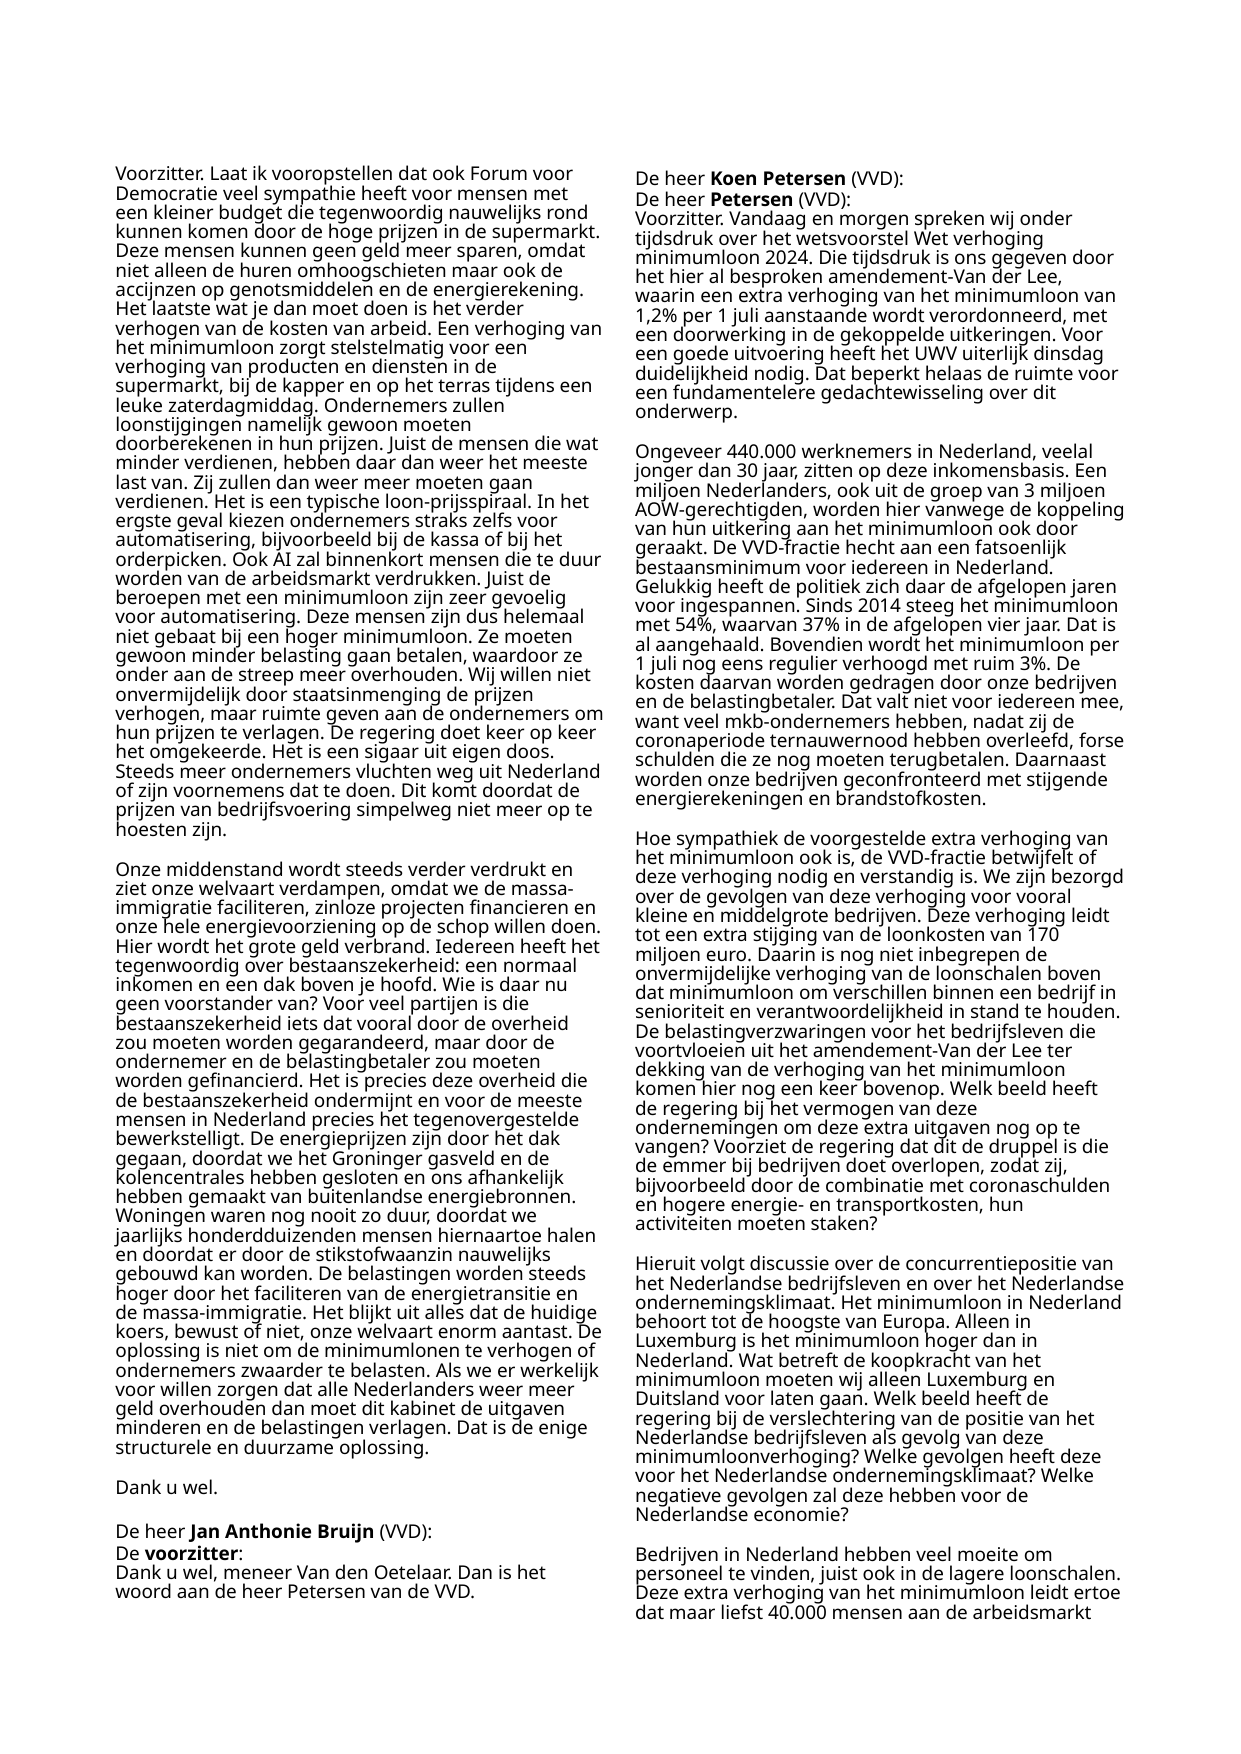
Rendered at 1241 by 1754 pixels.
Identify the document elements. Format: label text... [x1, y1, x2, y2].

text De voorzitter: [115, 1544, 605, 1564]
text Ongeveer 440.000 werknemers in Nederland, veelal jonger dan 30 jaar, zitten op deze inkomensbasis. Een miljoen Nederlanders, ook uit de groep van 3 miljoen AOW-gerechtigden, worden hier vanwege de koppeling van hun uitkering aan het minimumloon ook door geraakt. De VVD-fractie hecht aan een fatsoenlijk bestaansminimum voor iedereen in Nederland. Gelukkig heeft de politiek zich daar de afgelopen jaren voor ingespannen. Sinds 2014 steeg het minimumloon met 54%, waarvan 37% in de afgelopen vier jaar. Dat is al aangehaald. Bovendien wordt het minimumloon per 1 juli nog eens regulier verhoogd met ruim 3%. De kosten daarvan worden gedragen door onze bedrijven en de belastingbetaler. Dat valt niet voor iedereen mee, want veel mkb-ondernemers hebben, nadat zij de coronaperiode ternauwernood hebben overleefd, forse schulden die ze nog moeten terugbetalen. Daarnaast worden onze bedrijven geconfronteerd met stijgende energierekeningen en brandstofkosten. [635, 443, 1125, 809]
text De heer Koen Petersen (VVD): [635, 165, 1125, 191]
text Onze middenstand wordt steeds verder verdrukt en ziet onze welvaart verdampen, omdat we de massa-immigratie faciliteren, zinloze projecten financieren en onze hele energievoorziening op de schop willen doen. Hier wordt het grote geld verbrand. Iedereen heeft het tegenwoordig over bestaanszekerheid: een normaal inkomen en een dak boven je hoofd. Wie is daar nu geen voorstander van? Voor veel partijen is die bestaanszekerheid iets dat vooral door de overheid zou moeten worden gegarandeerd, maar door de ondernemer en de belastingbetaler zou moeten worden gefinancierd. Het is precies deze overheid die de bestaanszekerheid ondermijnt en voor de meeste mensen in Nederland precies het tegenovergestelde bewerkstelligt. De energieprijzen zijn door het dak gegaan, doordat we het Groninger gasveld en de kolencentrales hebben gesloten en ons afhankelijk hebben gemaakt van buitenlandse energiebronnen. Woningen waren nog nooit zo duur, doordat we jaarlijks honderdduizenden mensen hiernaartoe halen en doordat er door de stikstofwaanzin nauwelijks gebouwd kan worden. De belastingen worden steeds hoger door het faciliteren van de energietransitie en de massa-immigratie. Het blijkt uit alles dat de huidige koers, bewust of niet, onze welvaart enorm aantast. De oplossing is niet om de minimumlonen te verhogen of ondernemers zwaarder te belasten. Als we er werkelijk voor willen zorgen dat alle Nederlanders weer meer geld overhouden dan moet dit kabinet de uitgaven minderen en de belastingen verlagen. Dat is de enige structurele en duurzame oplossing. [115, 861, 605, 1458]
text Dank u wel, meneer Van den Oetelaar. Dan is het woord aan de heer Petersen van de VVD. [115, 1564, 605, 1602]
text Hieruit volgt discussie over de concurrentiepositie van het Nederlandse bedrijfsleven en over het Nederlandse ondernemingsklimaat. Het minimumloon in Nederland behoort tot de hoogste van Europa. Alleen in Luxemburg is het minimumloon hoger dan in Nederland. Wat betreft de koopkracht van het minimumloon moeten wij alleen Luxemburg en Duitsland voor laten gaan. Welk beeld heeft de regering bij de verslechtering van de positie van het Nederlandse bedrijfsleven als gevolg van deze minimumloonverhoging? Welke gevolgen heeft deze voor het Nederlandse ondernemingsklimaat? Welke negatieve gevolgen zal deze hebben voor de Nederlandse economie? [635, 1255, 1125, 1525]
text De heer Jan Anthonie Bruijn (VVD): [115, 1519, 605, 1544]
text Dank u wel. [115, 1479, 605, 1498]
text Hoe sympathiek de voorgestelde extra verhoging van het minimumloon ook is, de VVD-fractie betwijfelt of deze verhoging nodig en verstandig is. We zijn bezorgd over de gevolgen van deze verhoging voor vooral kleine en middelgrote bedrijven. Deze verhoging leidt tot een extra stijging van de loonkosten van 170 miljoen euro. Daarin is nog niet inbegrepen de onvermijdelijke verhoging van de loonschalen boven dat minimumloon om verschillen binnen een bedrijf in senioriteit en verantwoordelijkheid in stand te houden. De belastingverzwaringen voor het bedrijfsleven die voortvloeien uit het amendement-Van der Lee ter dekking van de verhoging van het minimumloon komen hier nog een keer bovenop. Welk beeld heeft de regering bij het vermogen van deze ondernemingen om deze extra uitgaven nog op te vangen? Voorziet de regering dat dit de druppel is die de emmer bij bedrijven doet overlopen, zodat zij, bijvoorbeeld door de combinatie met coronaschulden en hogere energie- en transportkosten, hun activiteiten moeten staken? [635, 830, 1125, 1234]
text De heer Petersen (VVD): [635, 191, 1125, 210]
text Voorzitter. Laat ik vooropstellen dat ook Forum voor Democratie veel sympathie heeft voor mensen met een kleiner budget die tegenwoordig nauwelijks rond kunnen komen door de hoge prijzen in de supermarkt. Deze mensen kunnen geen geld meer sparen, omdat niet alleen de huren omhoogschieten maar ook de accijnzen op genotsmiddelen en de energierekening. Het laatste wat je dan moet doen is het verder verhogen van de kosten van arbeid. Een verhoging van het minimumloon zorgt stelstelmatig voor een verhoging van producten en diensten in de supermarkt, bij de kapper en op het terras tijdens een leuke zaterdagmiddag. Ondernemers zullen loonstijgingen namelijk gewoon moeten doorberekenen in hun prijzen. Juist de mensen die wat minder verdienen, hebben daar dan weer het meeste last van. Zij zullen dan weer meer moeten gaan verdienen. Het is een typische loon-prijsspiraal. In het ergste geval kiezen ondernemers straks zelfs voor automatisering, bijvoorbeeld bij de kassa of bij het orderpicken. Ook AI zal binnenkort mensen die te duur worden van de arbeidsmarkt verdrukken. Juist de beroepen met een minimumloon zijn zeer gevoelig voor automatisering. Deze mensen zijn dus helemaal niet gebaat bij een hoger minimumloon. Ze moeten gewoon minder belasting gaan betalen, waardoor ze onder aan de streep meer overhouden. Wij willen niet onvermijdelijk door staatsinmenging de prijzen verhogen, maar ruimte geven aan de ondernemers om hun prijzen te verlagen. De regering doet keer op keer het omgekeerde. Het is een sigaar uit eigen doos. Steeds meer ondernemers vluchten weg uit Nederland of zijn voornemens dat te doen. Dit komt doordat de prijzen van bedrijfsvoering simpelweg niet meer op te hoesten zijn. [115, 165, 605, 840]
text Voorzitter. Vandaag en morgen spreken wij onder tijdsdruk over het wetsvoorstel Wet verhoging minimumloon 2024. Die tijdsdruk is ons gegeven door het hier al besproken amendement-Van der Lee, waarin een extra verhoging van het minimumloon van 1,2% per 1 juli aanstaande wordt verordonneerd, met een doorwerking in de gekoppelde uitkeringen. Voor een goede uitvoering heeft het UWV uiterlijk dinsdag duidelijkheid nodig. Dat beperkt helaas de ruimte voor een fundamentelere gedachtewisseling over dit onderwerp. [635, 210, 1125, 422]
text Bedrijven in Nederland hebben veel moeite om personeel te vinden, juist ook in de lagere loonschalen. Deze extra verhoging van het minimumloon leidt ertoe dat maar liefst 40.000 mensen aan de arbeidsmarkt [635, 1546, 1125, 1623]
